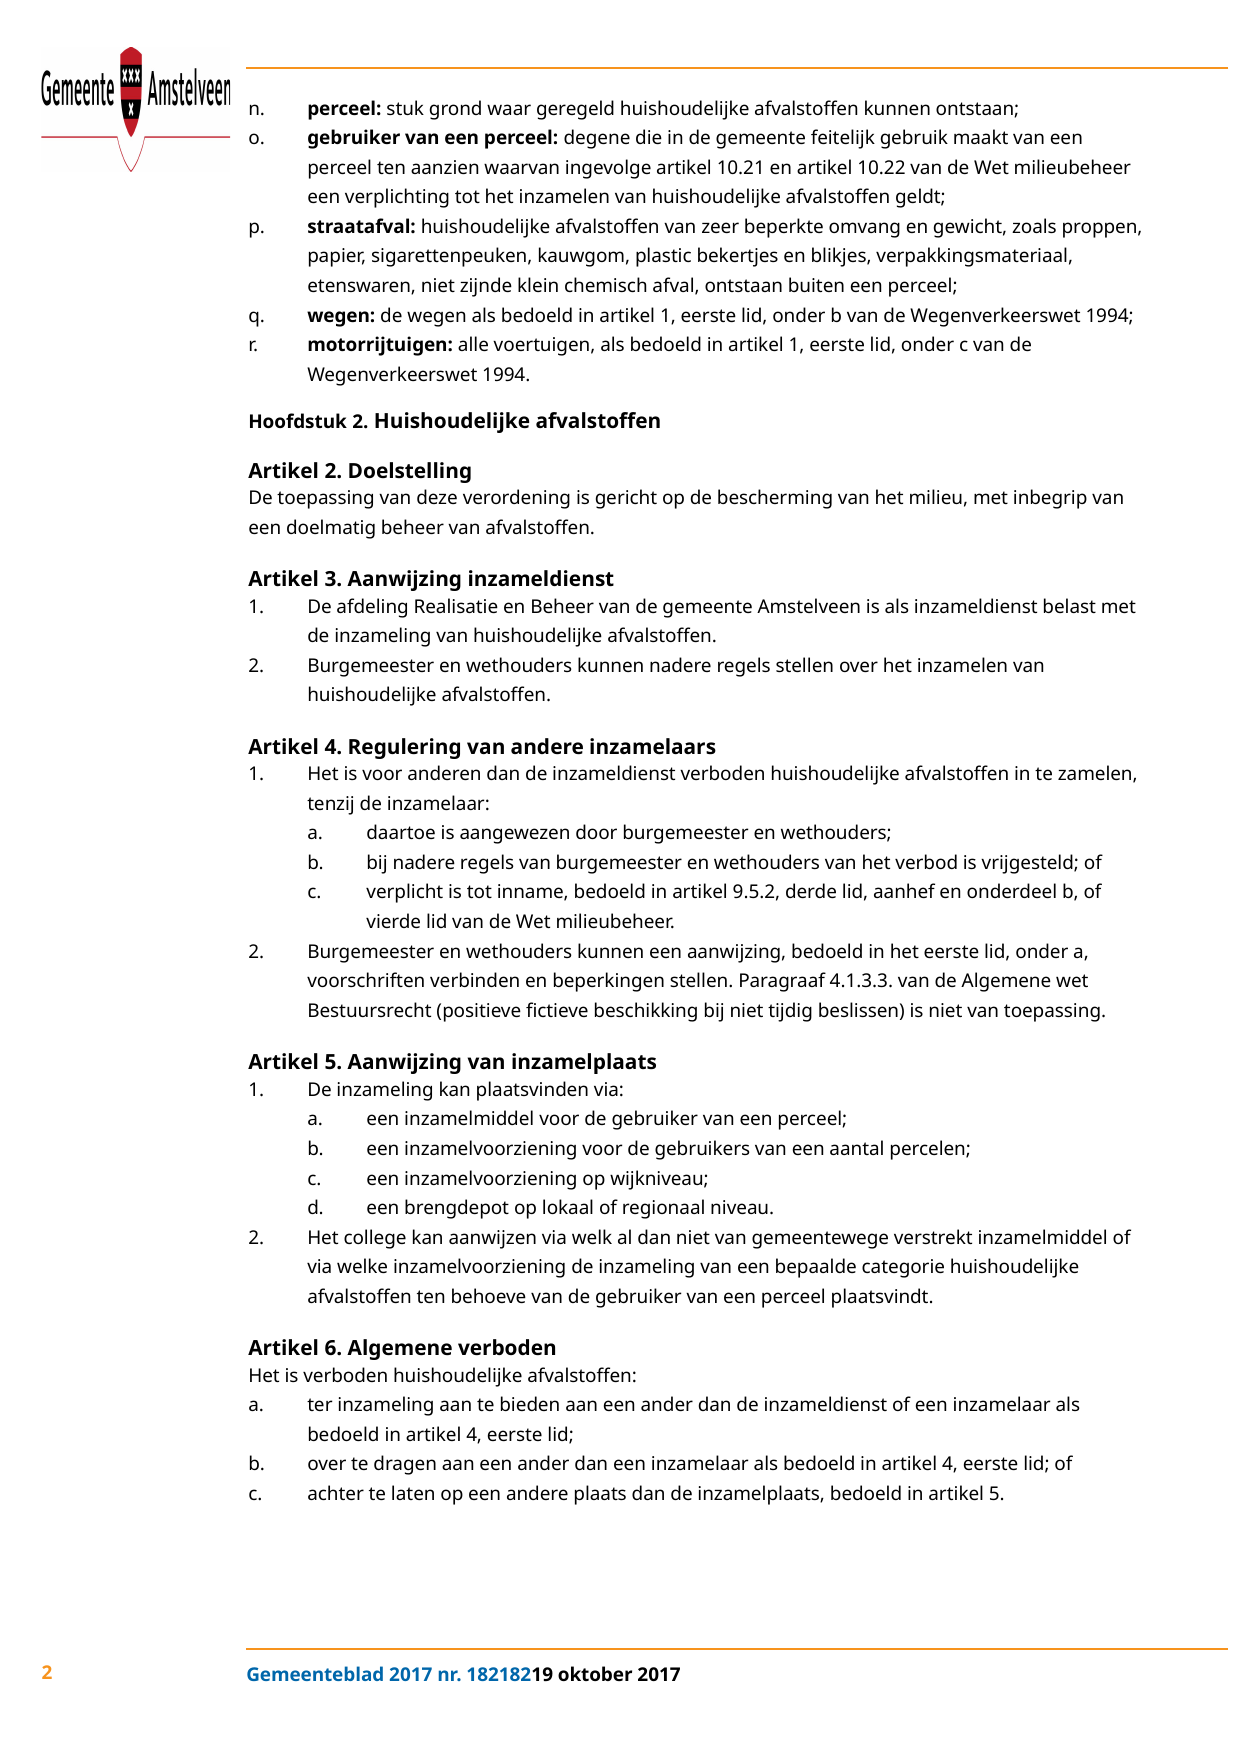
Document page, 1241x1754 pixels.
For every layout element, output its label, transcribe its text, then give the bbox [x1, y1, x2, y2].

text Het is verboden huishoudelijke afvalstoffen: [248, 1362, 1152, 1388]
text Artikel 4. Regulering van andere inzamelaars [248, 732, 1152, 760]
text Artikel 3. Aanwijzing inzameldienst [248, 564, 1152, 593]
list een inzamelvoorziening op wijkniveau; [307, 1165, 1152, 1190]
list Het college kan aanwijzen via welk al dan niet van gemeentewege verstrekt inzamelmiddel of via welke inzamelvoorziening de inzameling van een bepaalde categorie huishoudelijke afvalstoffen ten behoeve van de gebruiker van een perceel plaatsvindt. [248, 1224, 1152, 1309]
list over te dragen aan een ander dan een inzamelaar als bedoeld in artikel 4, eerste lid; of [248, 1451, 1152, 1476]
list daartoe is aangewezen door burgemeester en wethouders; [307, 819, 1152, 845]
list een brengdepot op lokaal of regionaal niveau. [307, 1194, 1152, 1220]
list achter te laten op een andere plaats dan de inzamelplaats, bedoeld in artikel 5. [248, 1480, 1152, 1506]
list gebruiker van een perceel: degene die in de gemeente feitelijk gebruik maakt van een perceel ten aanzien waarvan ingevolge artikel 10.21 en artikel 10.22 van de Wet milieubeheer een verplichting tot het inzamelen van huishoudelijke afvalstoffen geldt; [248, 124, 1152, 209]
list een inzamelmiddel voor de gebruiker van een perceel; [307, 1106, 1152, 1131]
list motorrijtuigen: alle voertuigen, als bedoeld in artikel 1, eerste lid, onder c van de Wegenverkeerswet 1994. [248, 331, 1152, 387]
list wegen: de wegen als bedoeld in artikel 1, eerste lid, onder b van de Wegenverkeerswet 1994; [248, 302, 1152, 328]
list De afdeling Realisatie en Beheer van de gemeente Amstelveen is als inzameldienst belast met de inzameling van huishoudelijke afvalstoffen. [248, 593, 1152, 648]
list De inzameling kan plaatsvinden via: [248, 1076, 1152, 1102]
text Artikel 2. Doelstelling [248, 456, 1152, 484]
list ter inzameling aan te bieden aan een ander dan de inzameldienst of een inzamelaar als bedoeld in artikel 4, eerste lid; [248, 1391, 1152, 1447]
list Burgemeester en wethouders kunnen een aanwijzing, bedoeld in het eerste lid, onder a, voorschriften verbinden en beperkingen stellen. Paragraaf 4.1.3.3. van de Algemene wet Bestuursrecht (positieve fictieve beschikking bij niet tijdig beslissen) is niet van toepassing. [248, 938, 1152, 1023]
text Artikel 6. Algemene verboden [248, 1333, 1152, 1362]
text Artikel 5. Aanwijzing van inzamelplaats [248, 1047, 1152, 1076]
text De toepassing van deze verordening is gericht op de bescherming van het milieu, met inbegrip van een doelmatig beheer van afvalstoffen. [248, 484, 1152, 540]
list Burgemeester en wethouders kunnen nadere regels stellen over het inzamelen van huishoudelijke afvalstoffen. [248, 652, 1152, 707]
text Hoofdstuk 2. Huishoudelijke afvalstoffen [248, 407, 1152, 435]
list Het is voor anderen dan de inzameldienst verboden huishoudelijke afvalstoffen in te zamelen, tenzij de inzamelaar: [248, 760, 1152, 816]
picture [41, 47, 231, 172]
list straatafval: huishoudelijke afvalstoffen van zeer beperkte omvang en gewicht, zoals proppen, papier, sigarettenpeuken, kauwgom, plastic bekertjes en blikjes, verpakkingsmateriaal, etenswaren, niet zijnde klein chemisch afval, ontstaan buiten een perceel; [248, 213, 1152, 298]
list perceel: stuk grond waar geregeld huishoudelijke afvalstoffen kunnen ontstaan; [248, 95, 1152, 121]
list verplicht is tot inname, bedoeld in artikel 9.5.2, derde lid, aanhef en onderdeel b, of vierde lid van de Wet milieubeheer. [307, 879, 1152, 934]
list een inzamelvoorziening voor de gebruikers van een aantal percelen; [307, 1135, 1152, 1161]
list bij nadere regels van burgemeester en wethouders van het verbod is vrijgesteld; of [307, 849, 1152, 875]
